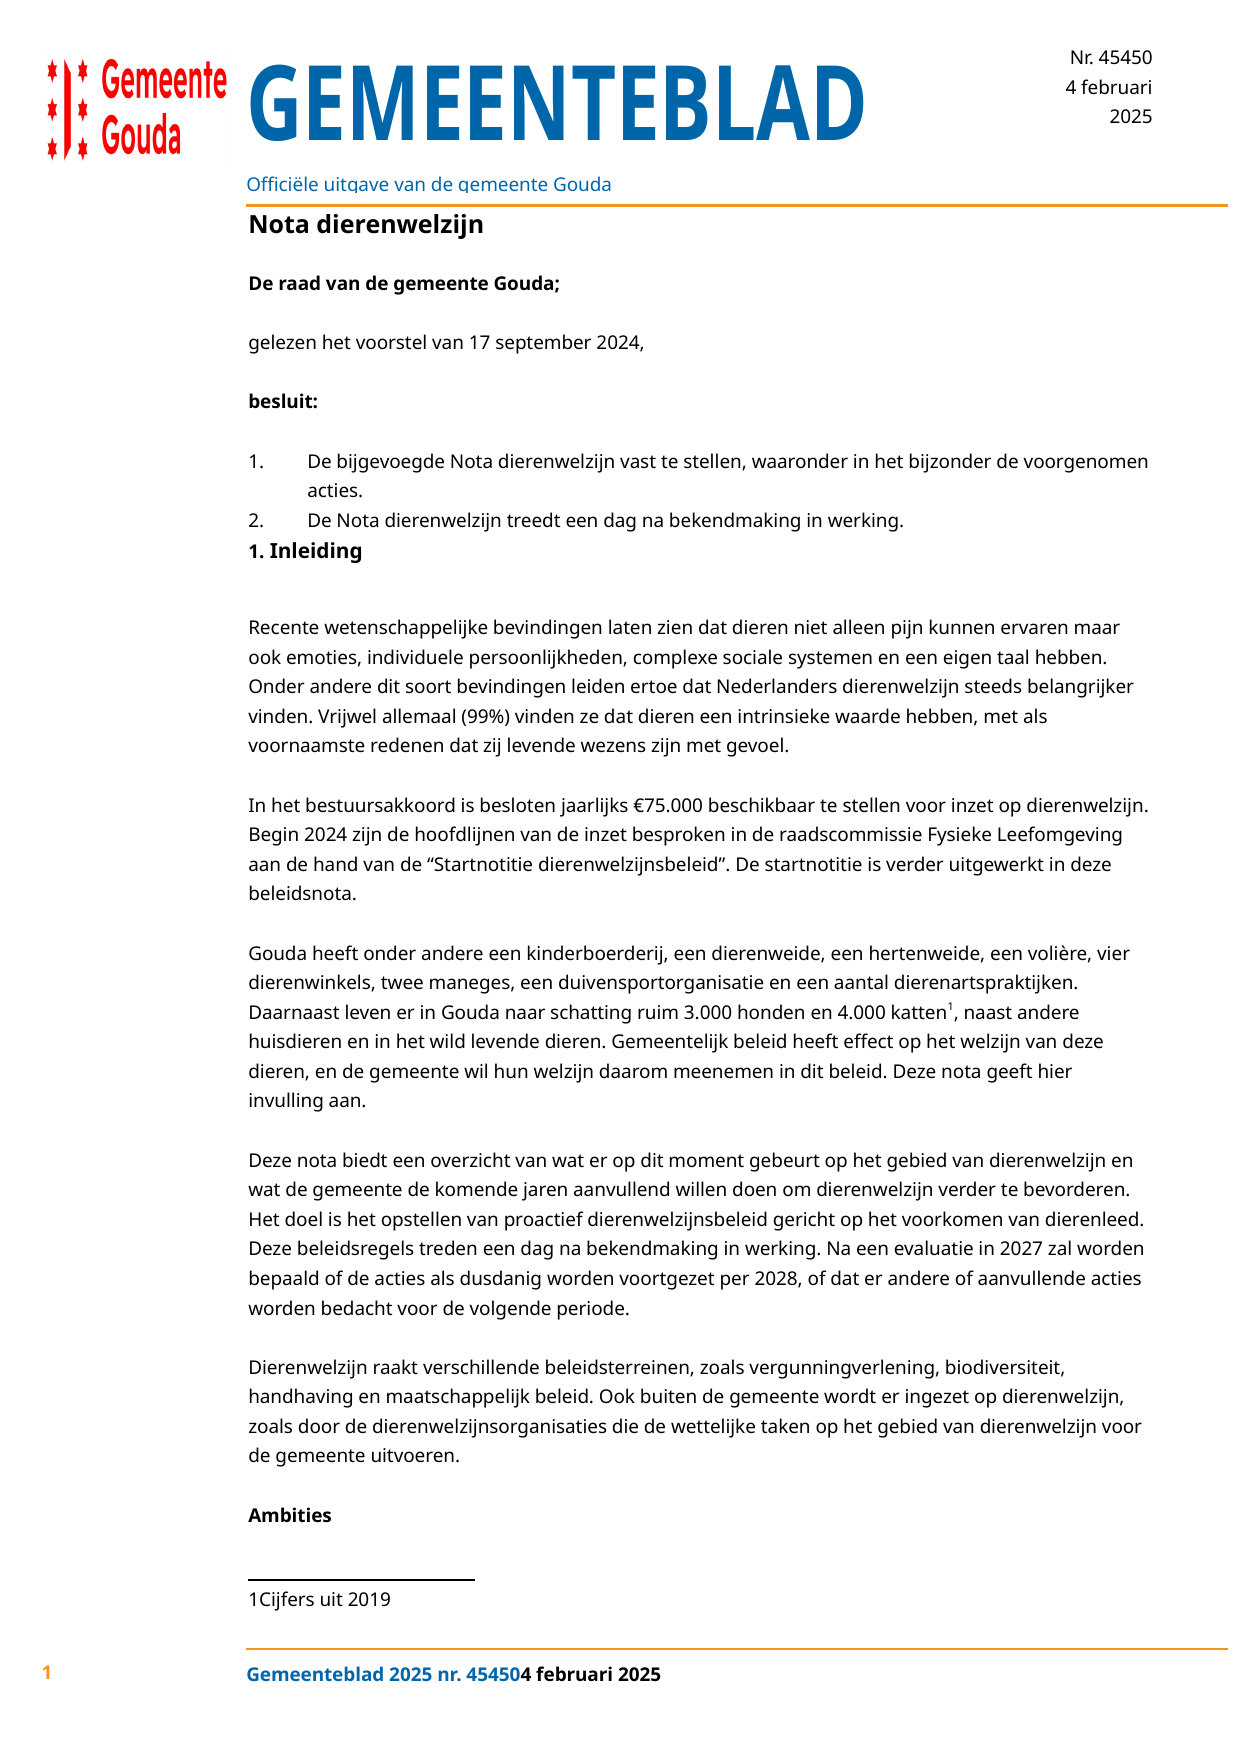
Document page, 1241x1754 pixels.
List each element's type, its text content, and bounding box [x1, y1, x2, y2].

text Nota dierenwelzijn [248, 207, 1152, 241]
picture [41, 47, 231, 172]
list De bijgevoegde Nota dierenwelzijn vast te stellen, waaronder in het bijzonder de voorgenomen acties. [248, 448, 1152, 503]
text Recente wetenschappelijke bevindingen laten zien dat dieren niet alleen pijn kunnen ervaren maar ook emoties, individuele persoonlijkheden, complexe sociale systemen en een eigen taal hebben. Onder andere dit soort bevindingen leiden ertoe dat Nederlanders dierenwelzijn steeds belangrijker vinden. Vrijwel allemaal (99%) vinden ze dat dieren een intrinsieke waarde hebben, met als voornaamste redenen dat zij levende wezens zijn met gevoel. [248, 614, 1152, 758]
text Gouda heeft onder andere een kinderboerderij, een dierenweide, een hertenweide, een volière, vier dierenwinkels, twee maneges, een duivensportorganisatie en een aantal dierenartspraktijken. Daarnaast leven er in Gouda naar schatting ruim 3.000 honden en 4.000 katten, naast andere huisdieren en in het wild levende dieren. Gemeentelijk beleid heeft effect op het welzijn van deze dieren, en de gemeente wil hun welzijn daarom meenemen in dit beleid. Deze nota geeft hier invulling aan. [248, 940, 1152, 1113]
text gelezen het voorstel van 17 september 2024, [248, 329, 1152, 355]
text Dierenwelzijn raakt verschillende beleidsterreinen, zoals vergunningverlening, biodiversiteit, handhaving en maatschappelijk beleid. Ook buiten de gemeente wordt er ingezet op dierenwelzijn, zoals door de dierenwelzijnsorganisaties die de wettelijke taken op het gebied van dierenwelzijn voor de gemeente uitvoeren. [248, 1354, 1152, 1468]
text De raad van de gemeente Gouda; [248, 270, 1152, 296]
text Cijfers uit 2019 [248, 1586, 1152, 1612]
text 1. Inleiding [248, 537, 1152, 565]
list De Nota dierenwelzijn treedt een dag na bekendmaking in werking. [248, 507, 1152, 533]
text besluit: [248, 389, 1152, 414]
text Ambities [248, 1502, 1152, 1527]
text In het bestuursakkoord is besloten jaarlijks €75.000 beschikbaar te stellen voor inzet op dierenwelzijn. Begin 2024 zijn de hoofdlijnen van de inzet besproken in de raadscommissie Fysieke Leefomgeving aan de hand van de “Startnotitie dierenwelzijnsbeleid”. De startnotitie is verder uitgewerkt in deze beleidsnota. [248, 792, 1152, 906]
text Deze nota biedt een overzicht van wat er op dit moment gebeurt op het gebied van dierenwelzijn en wat de gemeente de komende jaren aanvullend willen doen om dierenwelzijn verder te bevorderen. Het doel is het opstellen van proactief dierenwelzijnsbeleid gericht op het voorkomen van dierenleed. Deze beleidsregels treden een dag na bekendmaking in werking. Na een evaluatie in 2027 zal worden bepaald of de acties als dusdanig worden voortgezet per 2028, of dat er andere of aanvullende acties worden bedacht voor de volgende periode. [248, 1147, 1152, 1320]
